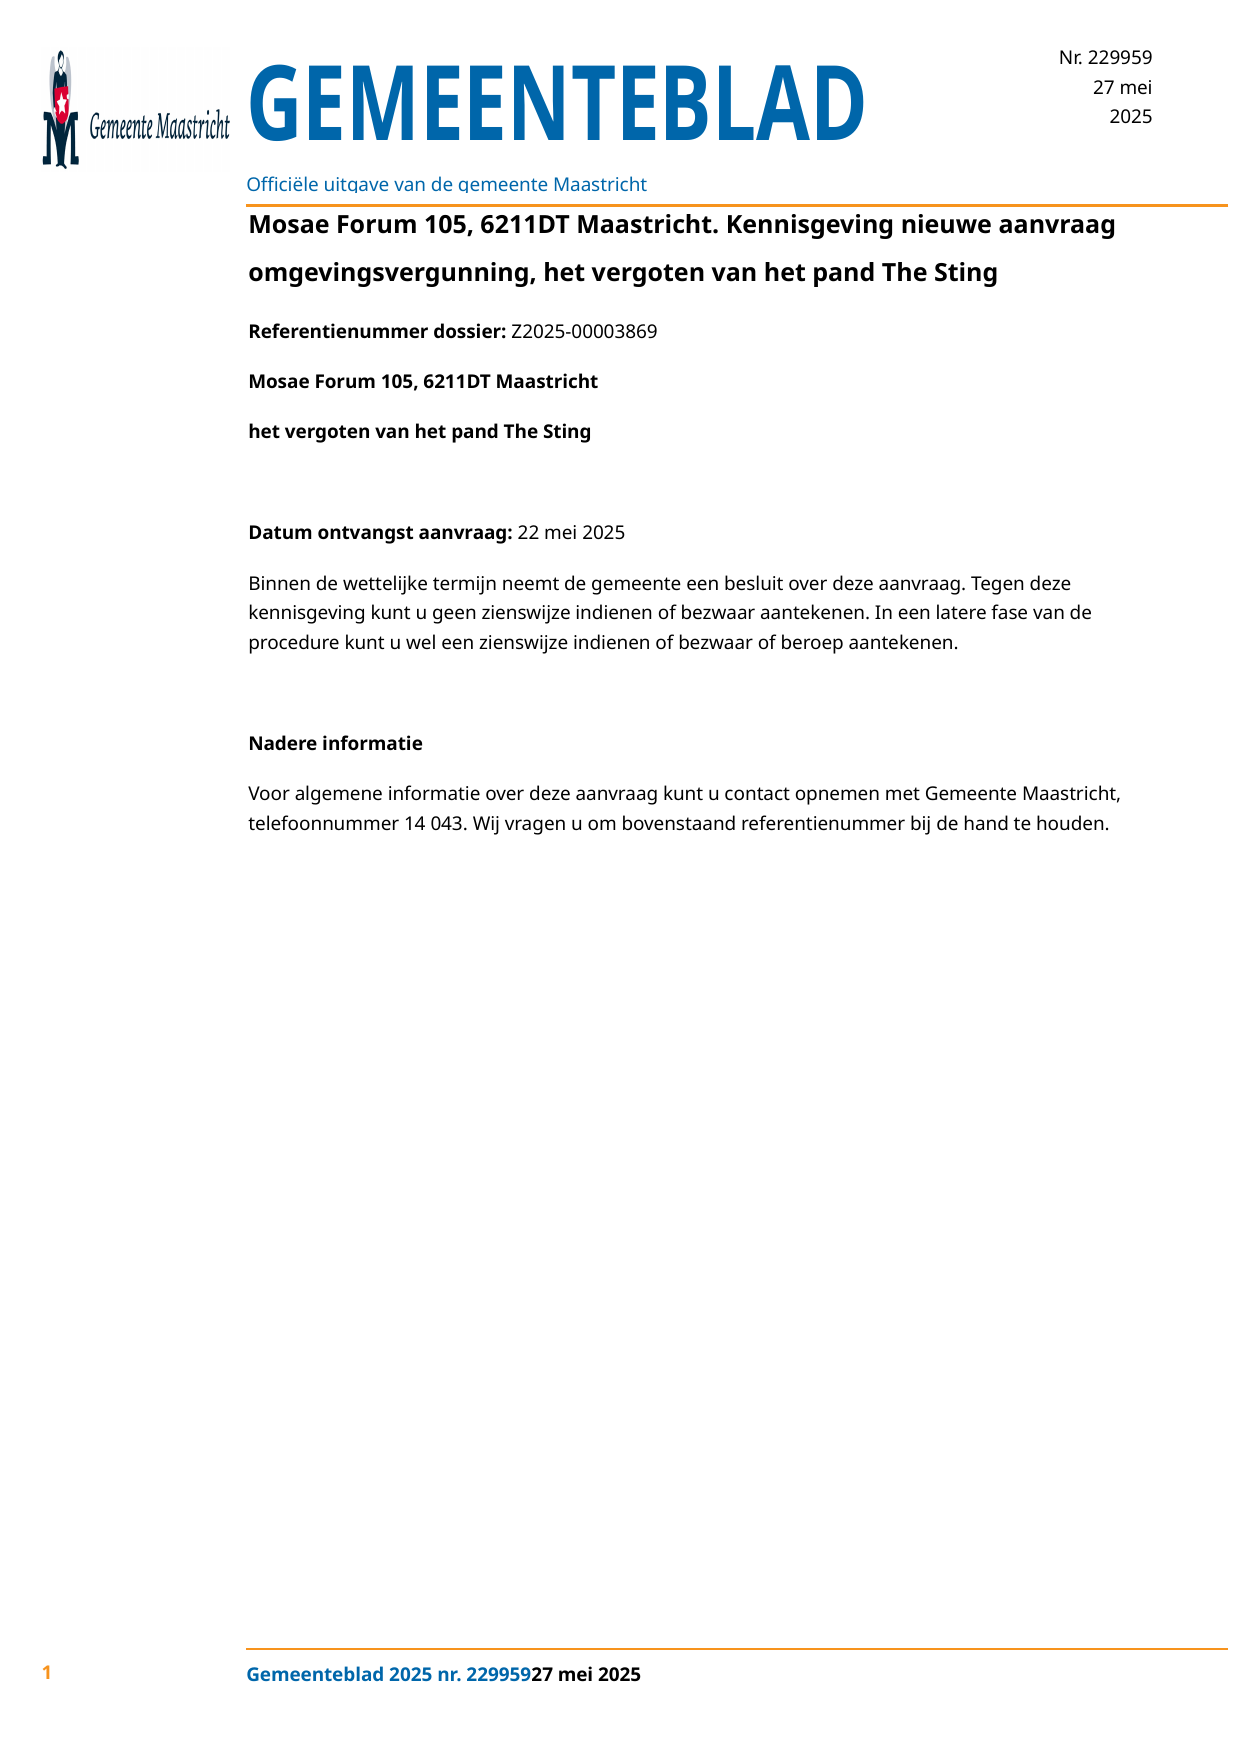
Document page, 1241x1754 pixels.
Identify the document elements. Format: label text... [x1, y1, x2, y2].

text Voor algemene informatie over deze aanvraag kunt u contact opnemen met Gemeente Maastricht, telefoonnummer 14 043. Wij vragen u om bovenstaand referentienummer bij de hand te houden. [248, 780, 1152, 836]
text Datum ontvangst aanvraag: 22 mei 2025 [248, 519, 1152, 545]
text Mosae Forum 105, 6211DT Maastricht. Kennisgeving nieuwe aanvraag omgevingsvergunning, het vergoten van het pand The Sting [248, 207, 1152, 288]
picture [41, 47, 231, 172]
text Nadere informatie [248, 730, 1152, 756]
text Binnen de wettelijke termijn neemt de gemeente een besluit over deze aanvraag. Tegen deze kennisgeving kunt u geen zienswijze indienen of bezwaar aantekenen. In een latere fase van de procedure kunt u wel een zienswijze indienen of bezwaar of beroep aantekenen. [248, 570, 1152, 655]
text Mosae Forum 105, 6211DT Maastricht [248, 368, 1152, 394]
text het vergoten van het pand The Sting [248, 419, 1152, 444]
text Referentienummer dossier: Z2025-00003869 [248, 318, 1152, 344]
